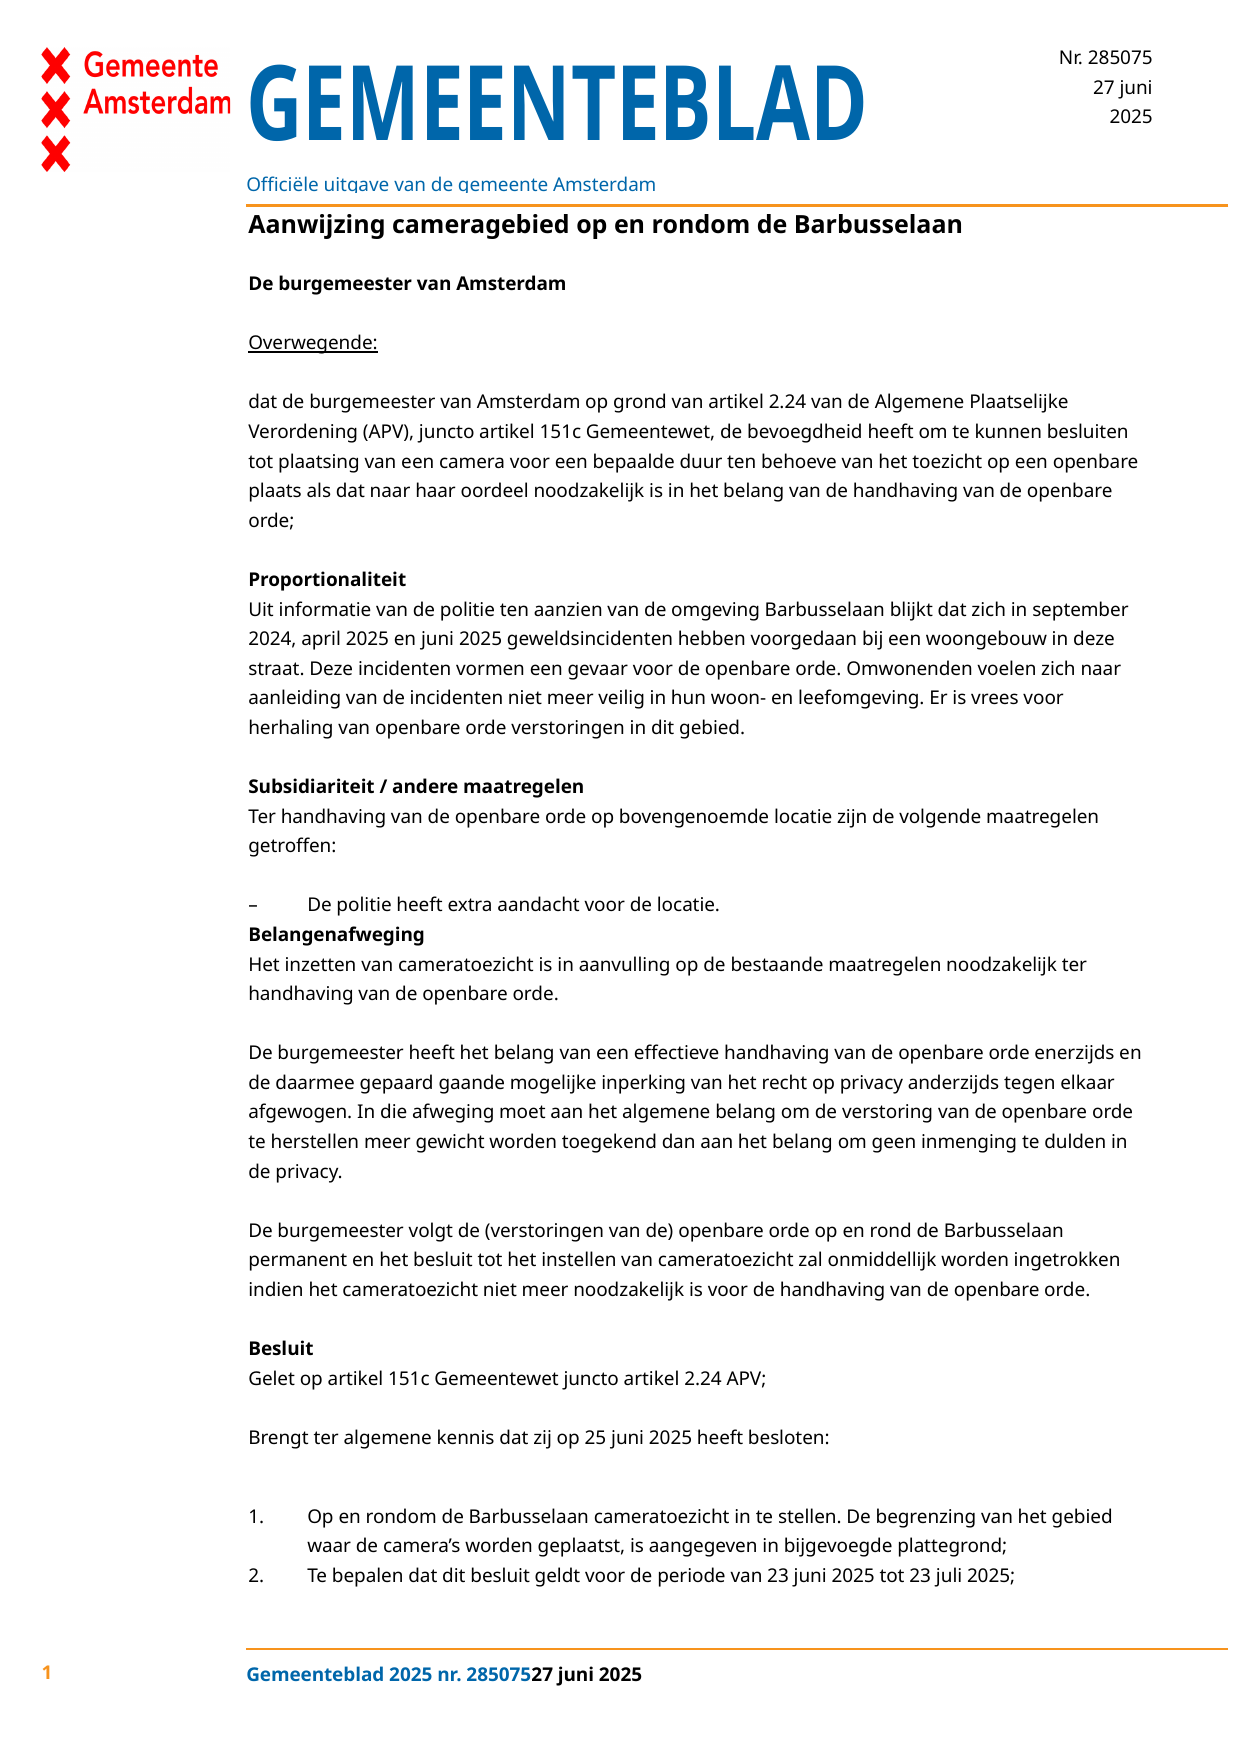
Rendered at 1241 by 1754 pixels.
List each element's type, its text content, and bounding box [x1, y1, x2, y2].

text Uit informatie van de politie ten aanzien van de omgeving Barbusselaan blijkt dat zich in september 2024, april 2025 en juni 2025 geweldsincidenten hebben voorgedaan bij een woongebouw in deze straat. Deze incidenten vormen een gevaar voor de openbare orde. Omwonenden voelen zich naar aanleiding van de incidenten niet meer veilig in hun woon- en leefomgeving. Er is vrees voor herhaling van openbare orde verstoringen in dit gebied. [248, 596, 1152, 740]
list Op en rondom de Barbusselaan cameratoezicht in te stellen. De begrenzing van het gebied waar de camera’s worden geplaatst, is aangegeven in bijgevoegde plattegrond; [248, 1503, 1152, 1558]
text Brengt ter algemene kennis dat zij op 25 juni 2025 heeft besloten: [248, 1424, 1152, 1450]
text De burgemeester volgt de (verstoringen van de) openbare orde op en rond de Barbusselaan permanent en het besluit tot het instellen van cameratoezicht zal onmiddellijk worden ingetrokken indien het cameratoezicht niet meer noodzakelijk is voor de handhaving van de openbare orde. [248, 1217, 1152, 1302]
text Overwegende: [248, 329, 1152, 355]
text Belangenafweging [248, 921, 1152, 947]
text dat de burgemeester van Amsterdam op grond van artikel 2.24 van de Algemene Plaatselijke Verordening (APV), juncto artikel 151c Gemeentewet, de bevoegdheid heeft om te kunnen besluiten tot plaatsing van een camera voor een bepaalde duur ten behoeve van het toezicht op een openbare plaats als dat naar haar oordeel noodzakelijk is in het belang van de handhaving van de openbare orde; [248, 389, 1152, 533]
text Subsidiariteit / andere maatregelen [248, 773, 1152, 799]
picture [41, 47, 231, 172]
text Het inzetten van cameratoezicht is in aanvulling op de bestaande maatregelen noodzakelijk ter handhaving van de openbare orde. [248, 951, 1152, 1006]
list De politie heeft extra aandacht voor de locatie. [248, 892, 1152, 917]
list Te bepalen dat dit besluit geldt voor de periode van 23 juni 2025 tot 23 juli 2025; [248, 1562, 1152, 1588]
text Gelet op artikel 151c Gemeentewet juncto artikel 2.24 APV; [248, 1365, 1152, 1391]
text Ter handhaving van de openbare orde op bovengenoemde locatie zijn de volgende maatregelen getroffen: [248, 803, 1152, 858]
text Aanwijzing cameragebied op en rondom de Barbusselaan [248, 207, 1152, 241]
text Proportionaliteit [248, 566, 1152, 592]
text Besluit [248, 1335, 1152, 1361]
text De burgemeester van Amsterdam [248, 270, 1152, 296]
text De burgemeester heeft het belang van een effectieve handhaving van de openbare orde enerzijds en de daarmee gepaard gaande mogelijke inperking van het recht op privacy anderzijds tegen elkaar afgewogen. In die afweging moet aan het algemene belang om de verstoring van de openbare orde te herstellen meer gewicht worden toegekend dan aan het belang om geen inmenging te dulden in de privacy. [248, 1039, 1152, 1183]
